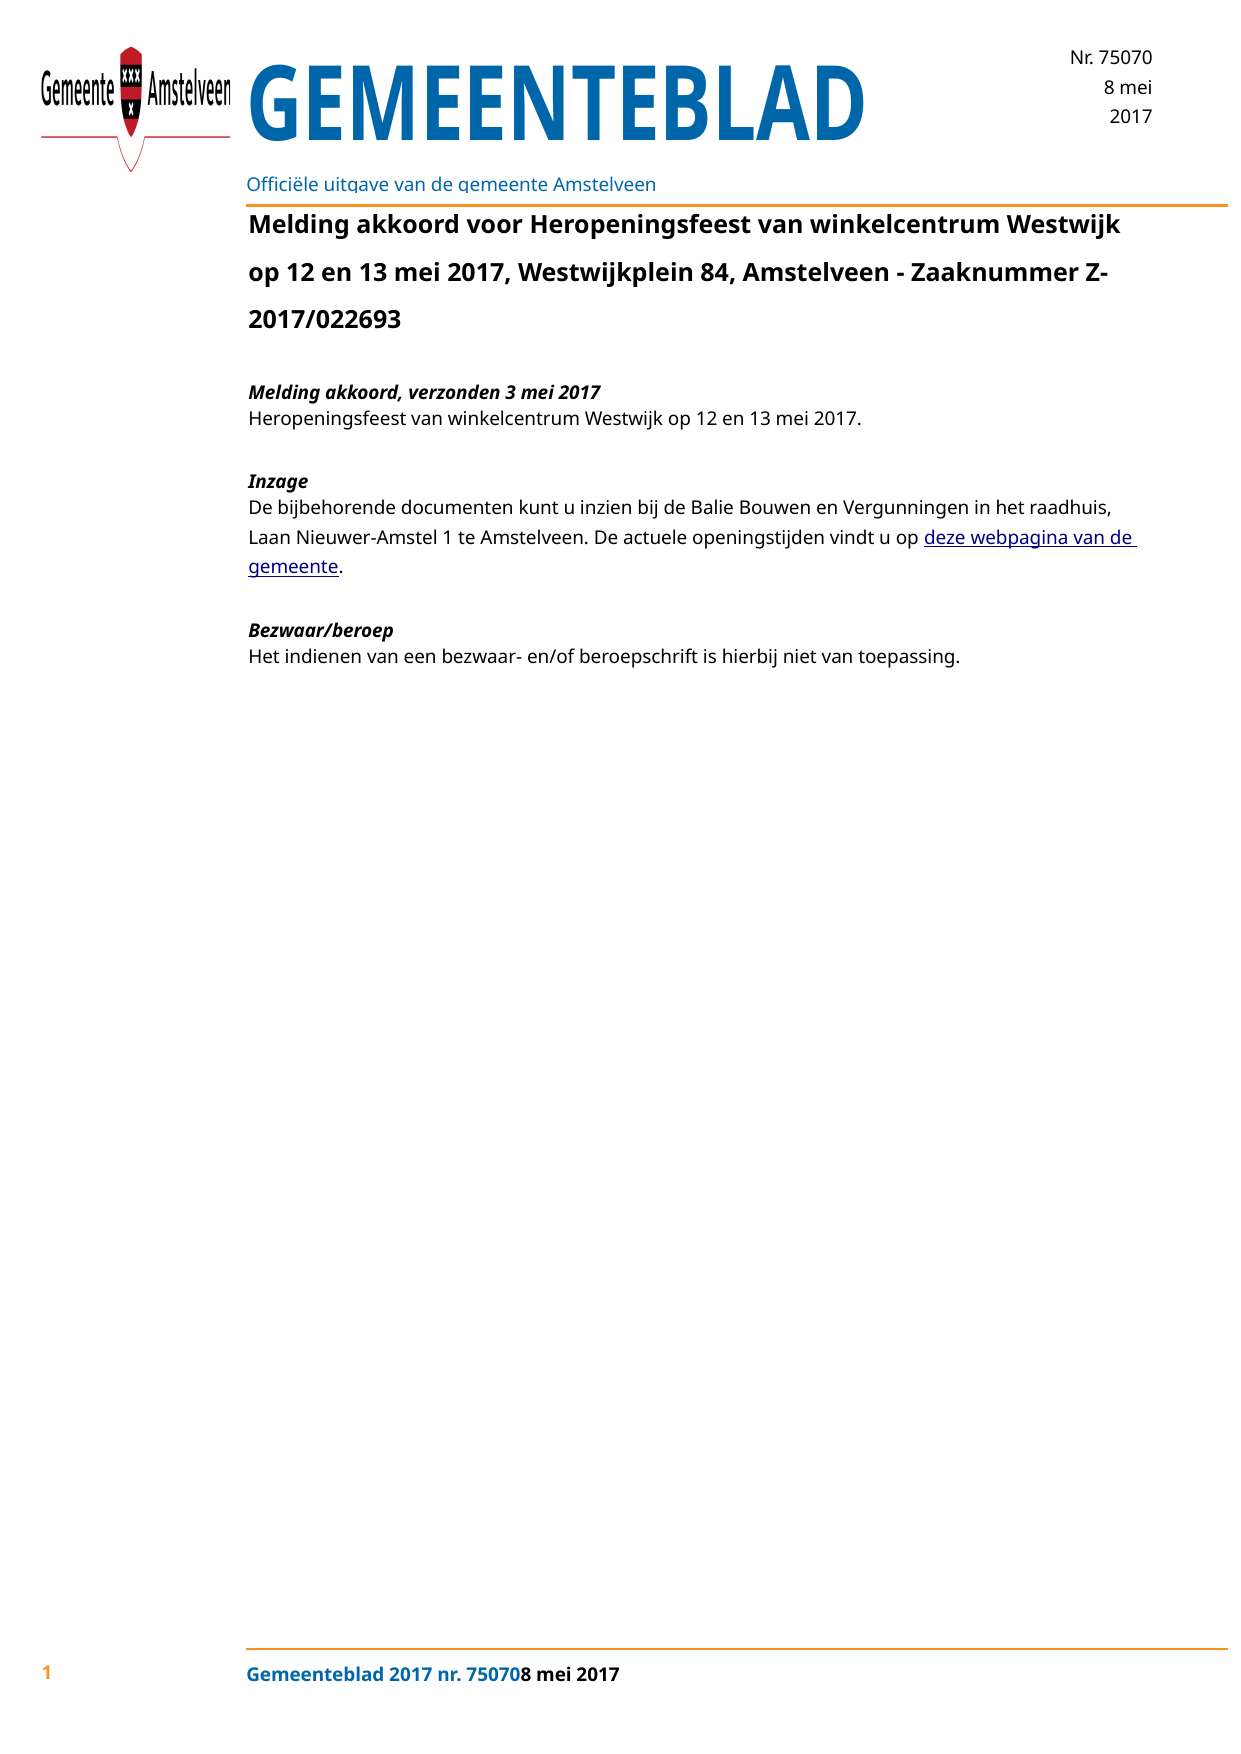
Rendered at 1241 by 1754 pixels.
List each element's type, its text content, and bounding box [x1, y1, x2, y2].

text Het indienen van een bezwaar- en/of beroepschrift is hierbij niet van toepassing. [248, 643, 1152, 669]
text Bezwaar/beroep [248, 618, 1152, 643]
text De bijbehorende documenten kunt u inzien bij de Balie Bouwen en Vergunningen in het raadhuis, Laan Nieuwer-Amstel 1 te Amstelveen. De actuele openingstijden vindt u op deze webpagina van de gemeente. [248, 494, 1152, 579]
text Inzage [248, 469, 1152, 494]
text Heropeningsfeest van winkelcentrum Westwijk op 12 en 13 mei 2017. [248, 405, 1152, 431]
picture [41, 47, 231, 172]
text Melding akkoord voor Heropeningsfeest van winkelcentrum Westwijk op 12 en 13 mei 2017, Westwijkplein 84, Amstelveen - Zaaknummer Z-2017/022693 [248, 207, 1152, 336]
text Melding akkoord, verzonden 3 mei 2017 [248, 379, 1152, 405]
